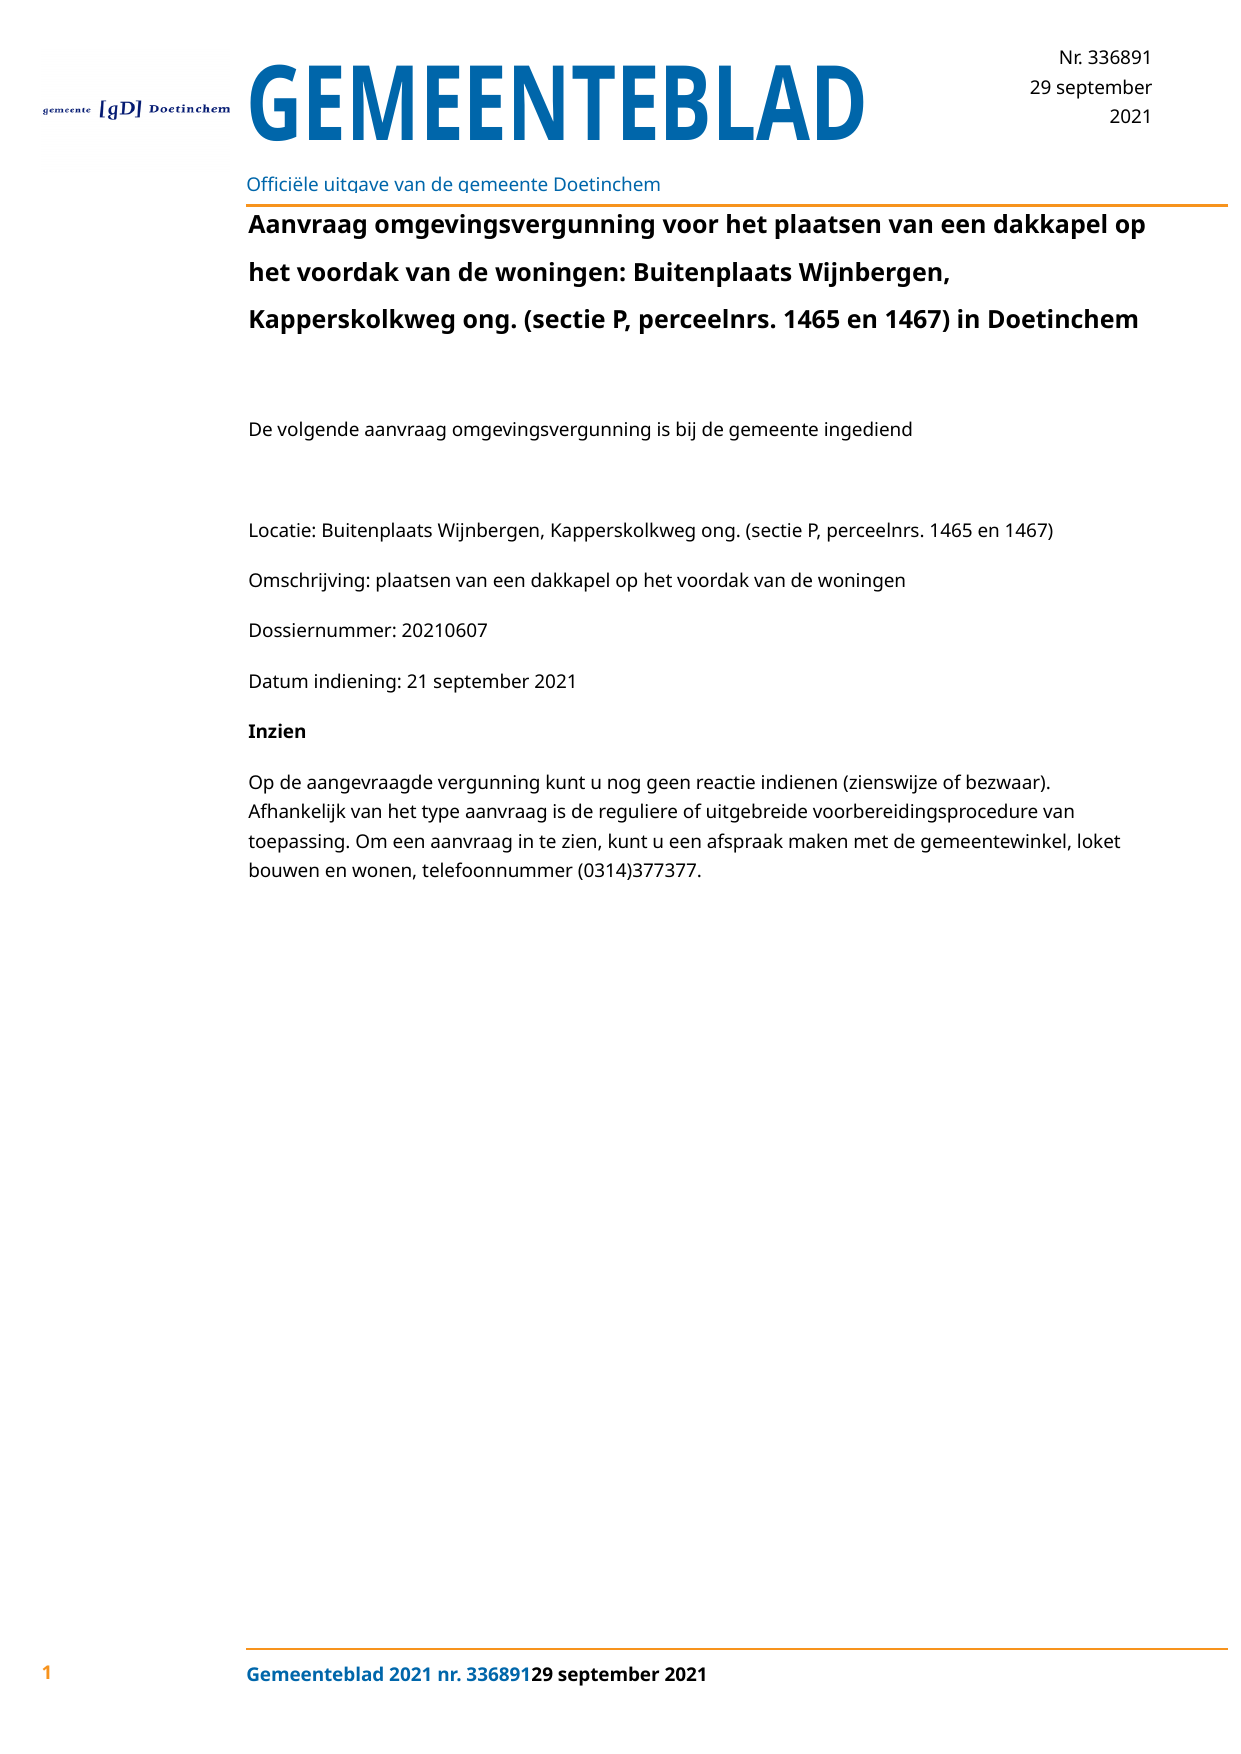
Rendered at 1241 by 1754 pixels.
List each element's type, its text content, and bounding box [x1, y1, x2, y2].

text De volgende aanvraag omgevingsvergunning is bij de gemeente ingediend [248, 416, 1152, 442]
text Inzien [248, 718, 1152, 744]
text Locatie: Buitenplaats Wijnbergen, Kapperskolkweg ong. (sectie P, perceelnrs. 1465 en 1467) [248, 517, 1152, 542]
text Op de aangevraagde vergunning kunt u nog geen reactie indienen (zienswijze of bezwaar). Afhankelijk van het type aanvraag is de reguliere of uitgebreide voorbereidingsprocedure van toepassing. Om een aanvraag in te zien, kunt u een afspraak maken met de gemeentewinkel, loket bouwen en wonen, telefoonnummer (0314)377377. [248, 769, 1152, 883]
picture [41, 47, 231, 172]
text Dossiernummer: 20210607 [248, 618, 1152, 643]
text Datum indiening: 21 september 2021 [248, 668, 1152, 694]
text Aanvraag omgevingsvergunning voor het plaatsen van een dakkapel op het voordak van de woningen: Buitenplaats Wijnbergen, Kapperskolkweg ong. (sectie P, perceelnrs. 1465 en 1467) in Doetinchem [248, 207, 1152, 336]
text Omschrijving: plaatsen van een dakkapel op het voordak van de woningen [248, 567, 1152, 593]
